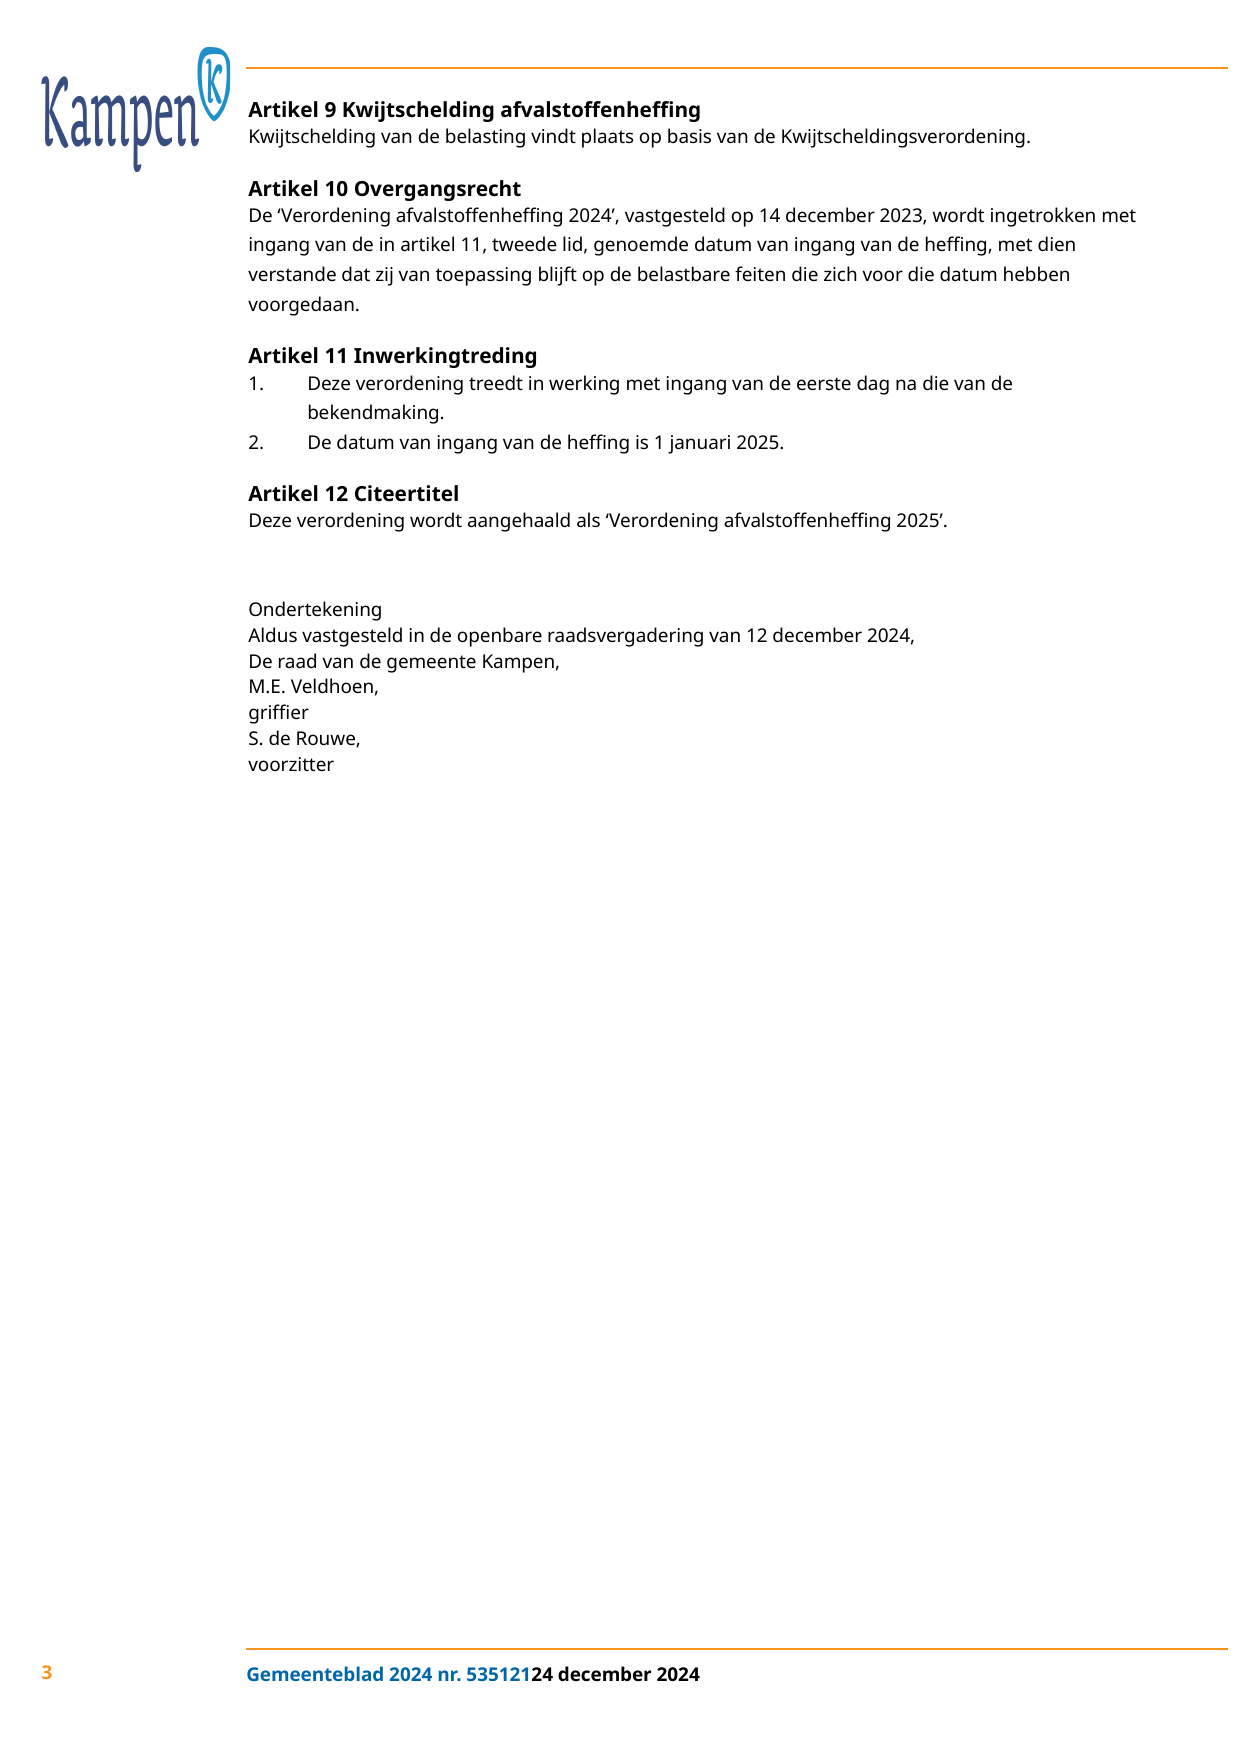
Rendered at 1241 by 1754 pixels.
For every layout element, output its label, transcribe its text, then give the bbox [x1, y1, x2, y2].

text griffier [248, 699, 1152, 725]
text De raad van de gemeente Kampen, [248, 648, 1152, 674]
text Kwijtschelding van de belasting vindt plaats op basis van de Kwijtscheldingsverordening. [248, 123, 1152, 149]
text Artikel 11 Inwerkingtreding [248, 341, 1152, 370]
text S. de Rouwe, [248, 725, 1152, 751]
text Deze verordening wordt aangehaald als ‘Verordening afvalstoffenheffing 2025’. [248, 508, 1152, 533]
text Artikel 12 Citeertitel [248, 479, 1152, 508]
text Ondertekening [248, 596, 1152, 622]
text De ‘Verordening afvalstoffenheffing 2024’, vastgesteld op 14 december 2023, wordt ingetrokken met ingang van de in artikel 11, tweede lid, genoemde datum van ingang van de heffing, met dien verstande dat zij van toepassing blijft op de belastbare feiten die zich voor die datum hebben voorgedaan. [248, 202, 1152, 317]
text voorzitter [248, 751, 1152, 777]
text Artikel 9 Kwijtschelding afvalstoffenheffing [248, 95, 1152, 123]
text M.E. Veldhoen, [248, 674, 1152, 699]
picture [41, 47, 231, 172]
list De datum van ingang van de heffing is 1 januari 2025. [248, 429, 1152, 454]
text Artikel 10 Overgangsrecht [248, 174, 1152, 202]
list Deze verordening treedt in werking met ingang van de eerste dag na die van de bekendmaking. [248, 370, 1152, 425]
text Aldus vastgesteld in de openbare raadsvergadering van 12 december 2024, [248, 622, 1152, 648]
